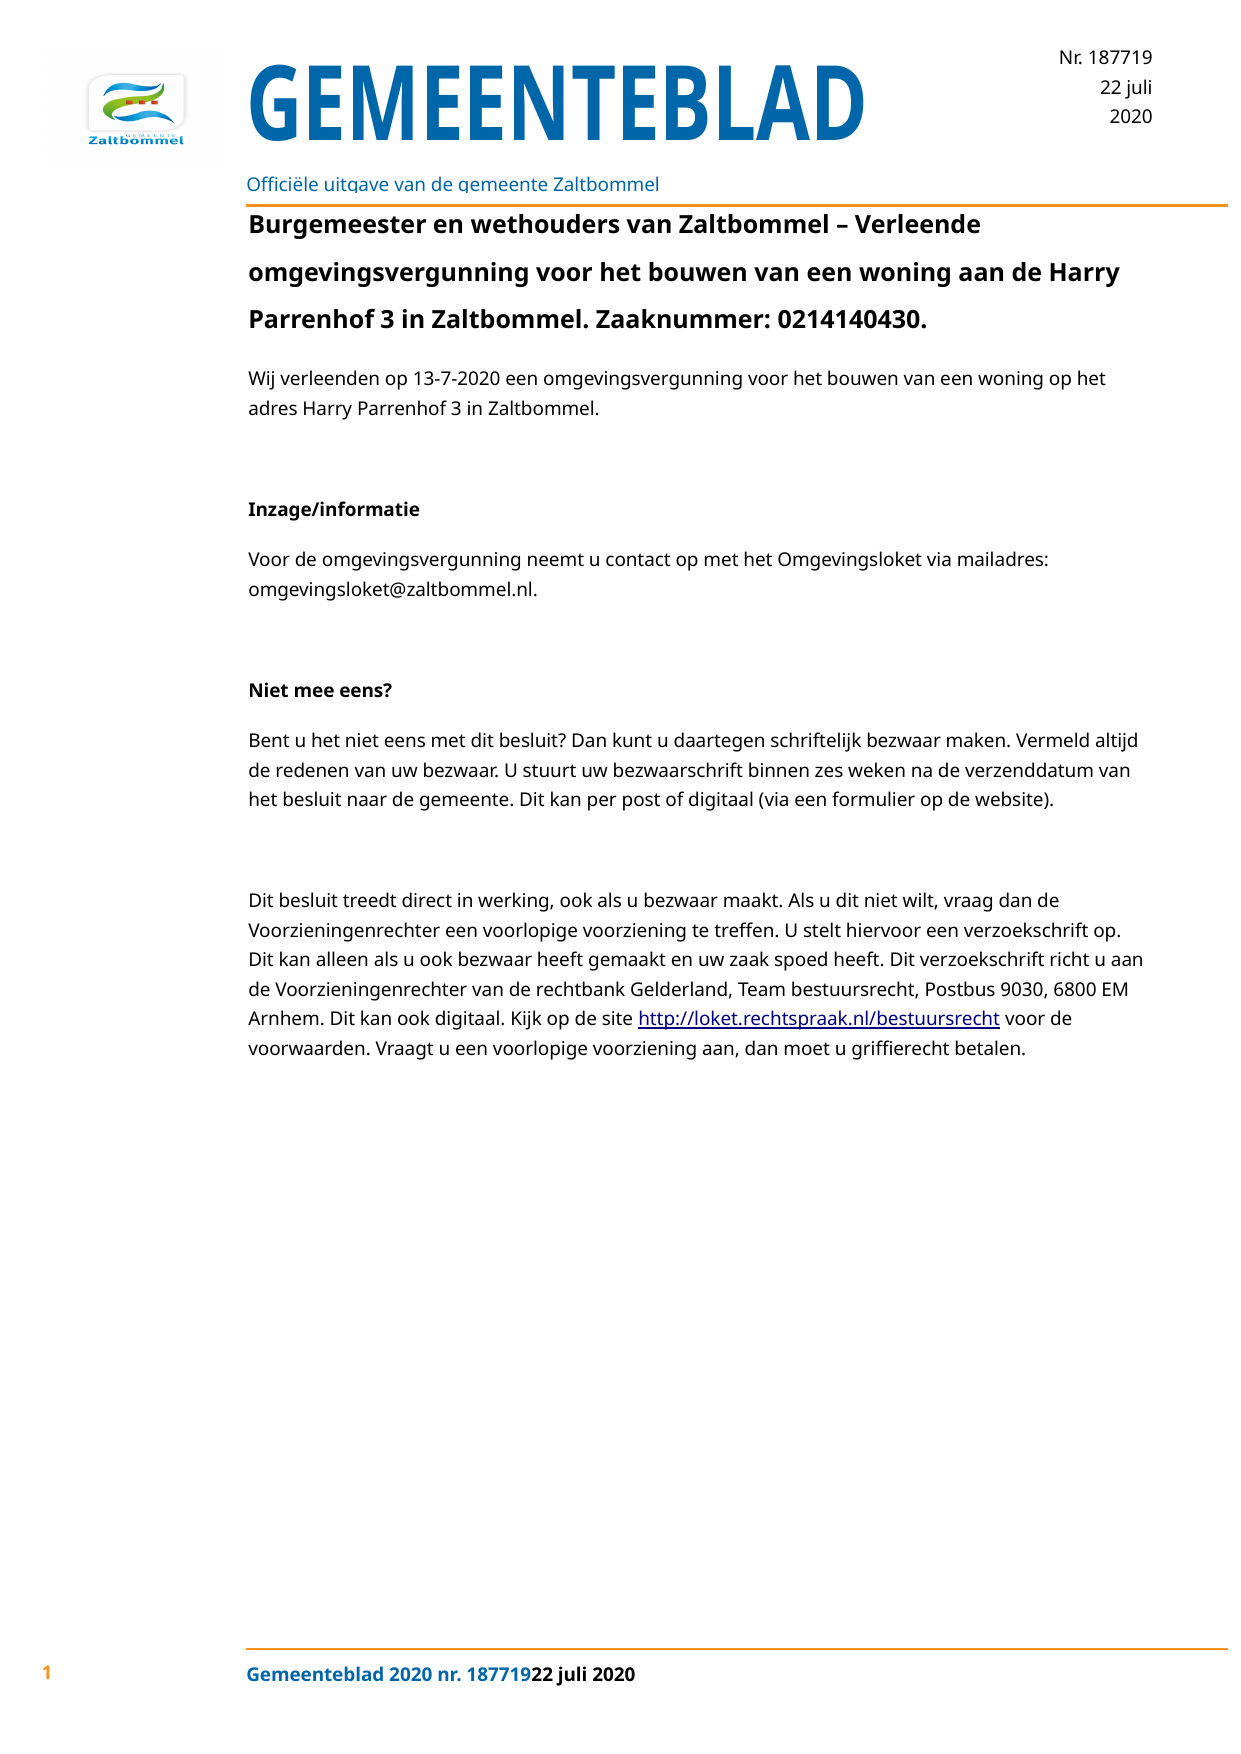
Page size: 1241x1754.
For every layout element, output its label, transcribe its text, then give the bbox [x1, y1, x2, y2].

text Niet mee eens? [248, 677, 1152, 702]
text Dit besluit treedt direct in werking, ook als u bezwaar maakt. Als u dit niet wilt, vraag dan de Voorzieningenrechter een voorlopige voorziening te treffen. U stelt hiervoor een verzoekschrift op. Dit kan alleen als u ook bezwaar heeft gemaakt en uw zaak spoed heeft. Dit verzoekschrift richt u aan de Voorzieningenrechter van de rechtbank Gelderland, Team bestuursrecht, Postbus 9030, 6800 EM Arnhem. Dit kan ook digitaal. Kijk op de site http://loket.rechtspraak.nl/bestuursrecht voor de voorwaarden. Vraagt u een voorlopige voorziening aan, dan moet u griffierecht betalen. [248, 887, 1152, 1061]
text Burgemeester en wethouders van Zaltbommel – Verleende omgevingsvergunning voor het bouwen van een woning aan de Harry Parrenhof 3 in Zaltbommel. Zaaknummer: 0214140430. [248, 207, 1152, 336]
text Wij verleenden op 13-7-2020 een omgevingsvergunning voor het bouwen van een woning op het adres Harry Parrenhof 3 in Zaltbommel. [248, 366, 1152, 421]
text Voor de omgevingsvergunning neemt u contact op met het Omgevingsloket via mailadres: omgevingsloket@zaltbommel.nl. [248, 546, 1152, 602]
text Inzage/informatie [248, 496, 1152, 522]
text Bent u het niet eens met dit besluit? Dan kunt u daartegen schriftelijk bezwaar maken. Vermeld altijd de redenen van uw bezwaar. U stuurt uw bezwaarschrift binnen zes weken na de verzenddatum van het besluit naar de gemeente. Dit kan per post of digitaal (via een formulier op de website). [248, 727, 1152, 812]
picture [41, 47, 231, 172]
